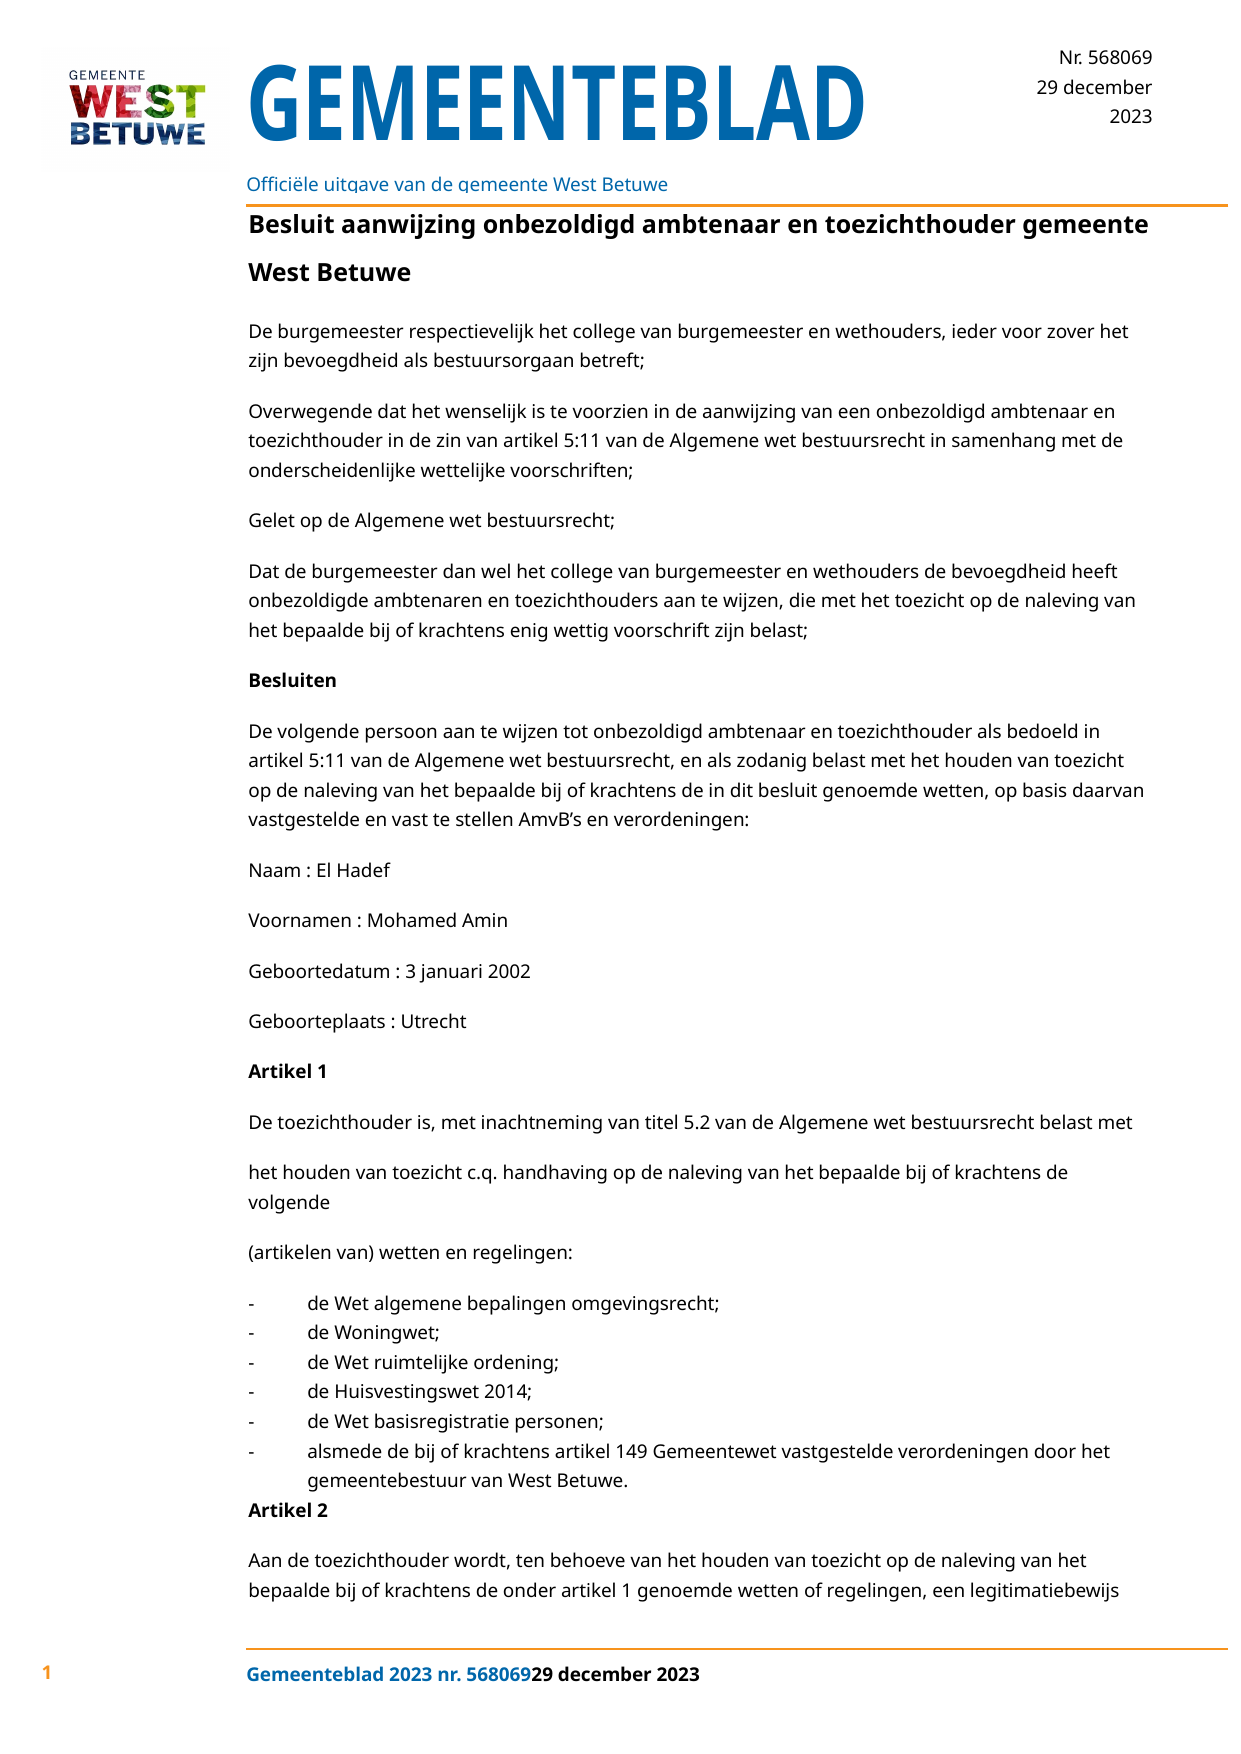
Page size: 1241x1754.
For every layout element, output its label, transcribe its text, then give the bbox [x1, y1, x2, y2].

text Dat de burgemeester dan wel het college van burgemeester en wethouders de bevoegdheid heeft onbezoldigde ambtenaren en toezichthouders aan te wijzen, die met het toezicht op de naleving van het bepaalde bij of krachtens enig wettig voorschrift zijn belast; [248, 558, 1152, 643]
list de Wet algemene bepalingen omgevingsrecht; [248, 1290, 1152, 1316]
text Overwegende dat het wenselijk is te voorzien in de aanwijzing van een onbezoldigd ambtenaar en toezichthouder in de zin van artikel 5:11 van de Algemene wet bestuursrecht in samenhang met de onderscheidenlijke wettelijke voorschriften; [248, 398, 1152, 483]
list de Wet ruimtelijke ordening; [248, 1349, 1152, 1375]
text Artikel 1 [248, 1059, 1152, 1084]
text Besluiten [248, 667, 1152, 693]
text De volgende persoon aan te wijzen tot onbezoldigd ambtenaar en toezichthouder als bedoeld in artikel 5:11 van de Algemene wet bestuursrecht, en als zodanig belast met het houden van toezicht op de naleving van het bepaalde bij of krachtens de in dit besluit genoemde wetten, op basis daarvan vastgestelde en vast te stellen AmvB’s en verordeningen: [248, 718, 1152, 832]
list de Wet basisregistratie personen; [248, 1408, 1152, 1434]
text Geboorteplaats : Utrecht [248, 1008, 1152, 1034]
list de Huisvestingswet 2014; [248, 1379, 1152, 1404]
text Besluit aanwijzing onbezoldigd ambtenaar en toezichthouder gemeente West Betuwe [248, 207, 1152, 288]
text Naam : El Hadef [248, 857, 1152, 883]
text De toezichthouder is, met inachtneming van titel 5.2 van de Algemene wet bestuursrecht belast met [248, 1109, 1152, 1135]
text Artikel 2 [248, 1497, 1152, 1523]
list de Woningwet; [248, 1319, 1152, 1345]
picture [41, 47, 231, 172]
text (artikelen van) wetten en regelingen: [248, 1239, 1152, 1265]
text het houden van toezicht c.q. handhaving op de naleving van het bepaalde bij of krachtens de volgende [248, 1159, 1152, 1215]
text Voornamen : Mohamed Amin [248, 907, 1152, 933]
text Aan de toezichthouder wordt, ten behoeve van het houden van toezicht op de naleving van het bepaalde bij of krachtens de onder artikel 1 genoemde wetten of regelingen, een legitimatiebewijs [248, 1547, 1152, 1603]
text Geboortedatum : 3 januari 2002 [248, 958, 1152, 984]
text De burgemeester respectievelijk het college van burgemeester en wethouders, ieder voor zover het zijn bevoegdheid als bestuursorgaan betreft; [248, 318, 1152, 373]
list alsmede de bij of krachtens artikel 149 Gemeentewet vastgestelde verordeningen door het gemeentebestuur van West Betuwe. [248, 1438, 1152, 1493]
text Gelet op de Algemene wet bestuursrecht; [248, 507, 1152, 533]
